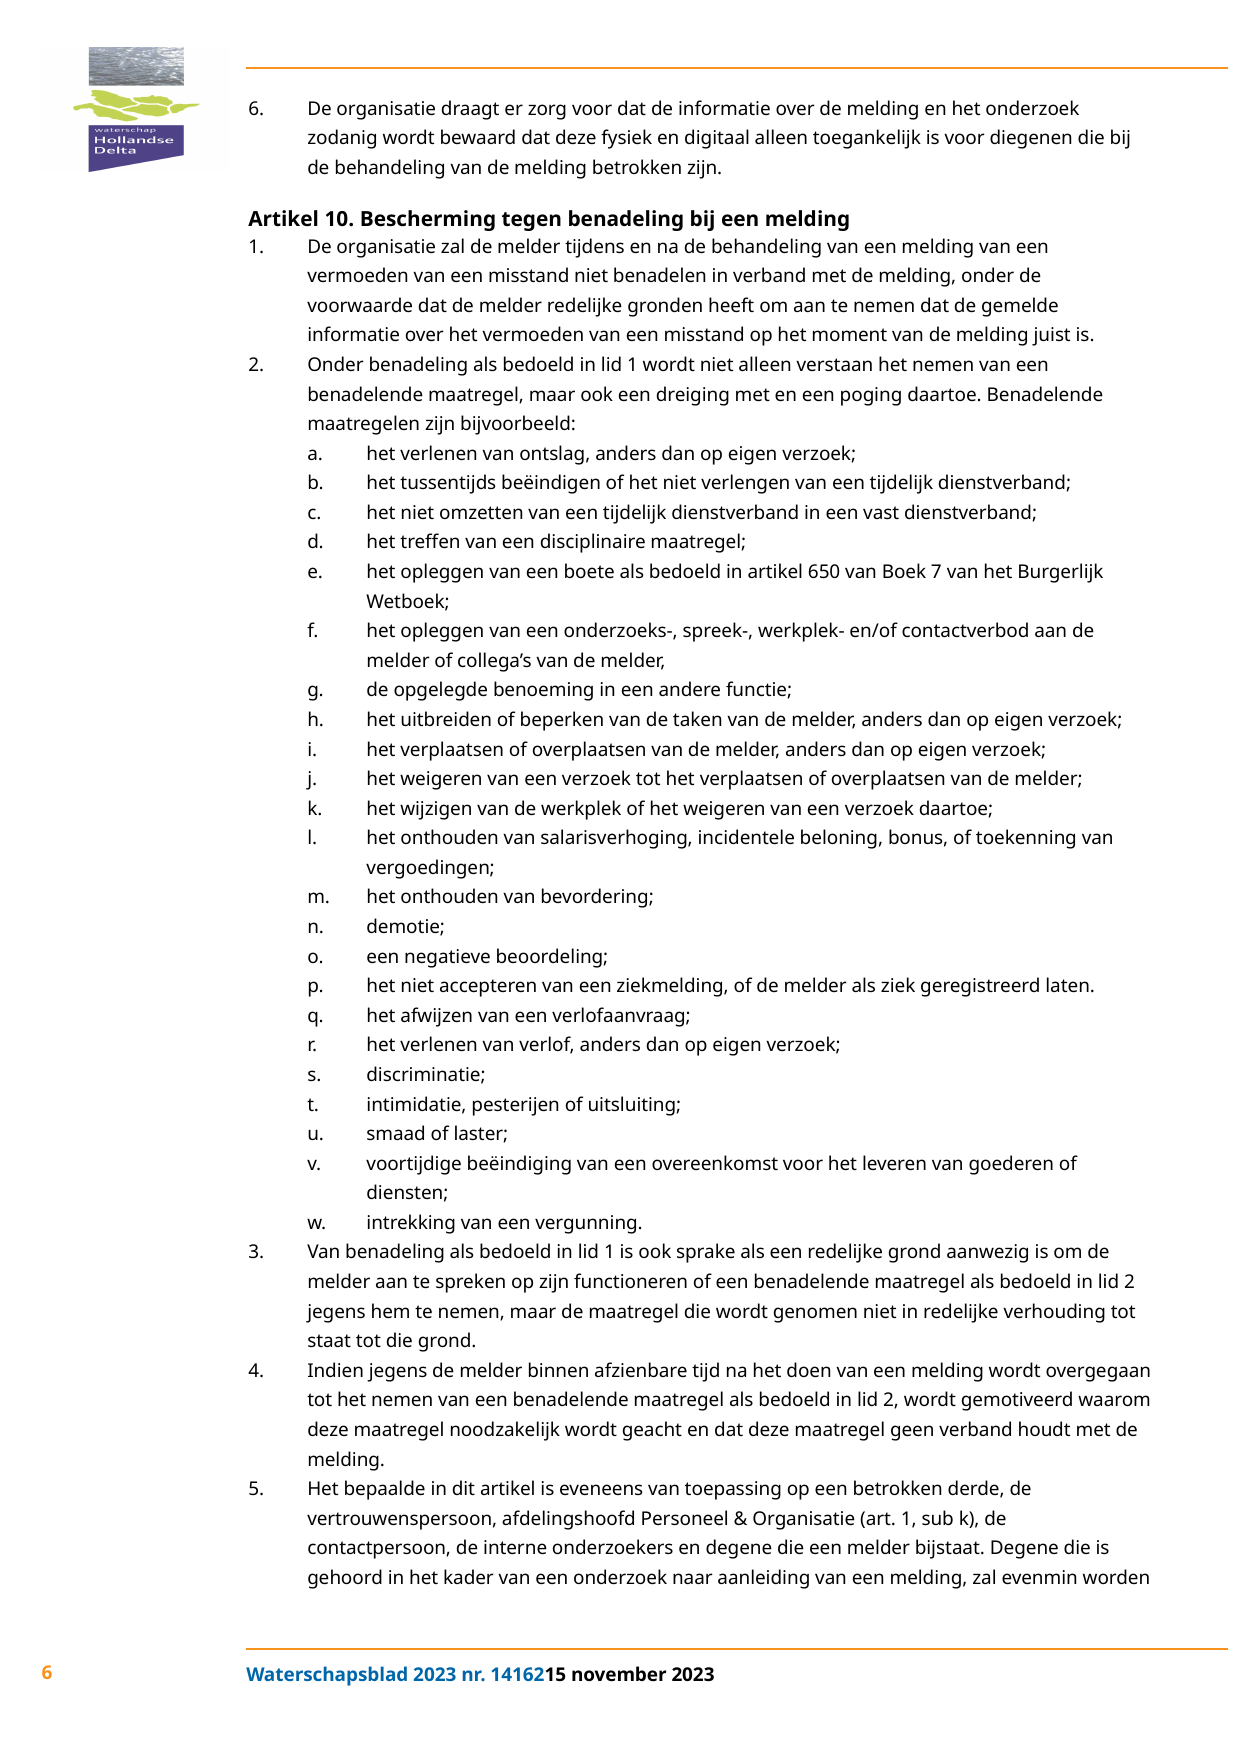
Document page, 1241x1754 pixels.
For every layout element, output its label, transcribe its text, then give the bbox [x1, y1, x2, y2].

list het onthouden van salarisverhoging, incidentele beloning, bonus, of toekenning van vergoedingen; [307, 824, 1152, 880]
list Indien jegens de melder binnen afzienbare tijd na het doen van een melding wordt overgegaan tot het nemen van een benadelende maatregel als bedoeld in lid 2, wordt gemotiveerd waarom deze maatregel noodzakelijk wordt geacht en dat deze maatregel geen verband houdt met de melding. [248, 1357, 1152, 1471]
list het niet accepteren van een ziekmelding, of de melder als ziek geregistreerd laten. [307, 972, 1152, 998]
list voortijdige beëindiging van een overeenkomst voor het leveren van goederen of diensten; [307, 1150, 1152, 1205]
list het tussentijds beëindigen of het niet verlengen van een tijdelijk dienstverband; [307, 469, 1152, 495]
list het verlenen van ontslag, anders dan op eigen verzoek; [307, 440, 1152, 466]
list het opleggen van een boete als bedoeld in artikel 650 van Boek 7 van het Burgerlijk Wetboek; [307, 558, 1152, 613]
list de opgelegde benoeming in een andere functie; [307, 677, 1152, 702]
list De organisatie zal de melder tijdens en na de behandeling van een melding van een vermoeden van een misstand niet benadelen in verband met de melding, onder de voorwaarde dat de melder redelijke gronden heeft om aan te nemen dat de gemelde informatie over het vermoeden van een misstand op het moment van de melding juist is. [248, 233, 1152, 347]
list het weigeren van een verzoek tot het verplaatsen of overplaatsen van de melder; [307, 765, 1152, 791]
list smaad of laster; [307, 1120, 1152, 1146]
list intimidatie, pesterijen of uitsluiting; [307, 1091, 1152, 1116]
list demotie; [307, 913, 1152, 939]
list intrekking van een vergunning. [307, 1209, 1152, 1235]
list het verlenen van verlof, anders dan op eigen verzoek; [307, 1032, 1152, 1057]
list Het bepaalde in dit artikel is eveneens van toepassing op een betrokken derde, de vertrouwenspersoon, afdelingshoofd Personeel & Organisatie (art. 1, sub k), de contactpersoon, de interne onderzoekers en degene die een melder bijstaat. Degene die is gehoord in het kader van een onderzoek naar aanleiding van een melding, zal evenmin worden [248, 1475, 1152, 1590]
list het onthouden van bevordering; [307, 884, 1152, 909]
list het treffen van een disciplinaire maatregel; [307, 529, 1152, 554]
list het opleggen van een onderzoeks-, spreek-, werkplek- en/of contactverbod aan de melder of collega’s van de melder, [307, 617, 1152, 673]
list het wijzigen van de werkplek of het weigeren van een verzoek daartoe; [307, 795, 1152, 821]
list Van benadeling als bedoeld in lid 1 is ook sprake als een redelijke grond aanwezig is om de melder aan te spreken op zijn functioneren of een benadelende maatregel als bedoeld in lid 2 jegens hem te nemen, maar de maatregel die wordt genomen niet in redelijke verhouding tot staat tot die grond. [248, 1239, 1152, 1353]
list het niet omzetten van een tijdelijk dienstverband in een vast dienstverband; [307, 499, 1152, 525]
list het afwijzen van een verlofaanvraag; [307, 1002, 1152, 1028]
list De organisatie draagt er zorg voor dat de informatie over de melding en het onderzoek zodanig wordt bewaard dat deze fysiek en digitaal alleen toegankelijk is voor diegenen die bij de behandeling van de melding betrokken zijn. [248, 95, 1152, 180]
list het uitbreiden of beperken van de taken van de melder, anders dan op eigen verzoek; [307, 706, 1152, 732]
list het verplaatsen of overplaatsen van de melder, anders dan op eigen verzoek; [307, 736, 1152, 761]
picture [41, 47, 231, 172]
list een negatieve beoordeling; [307, 943, 1152, 968]
list Onder benadeling als bedoeld in lid 1 wordt niet alleen verstaan het nemen van een benadelende maatregel, maar ook een dreiging met en een poging daartoe. Benadelende maatregelen zijn bijvoorbeeld: [248, 351, 1152, 436]
list discriminatie; [307, 1061, 1152, 1087]
text Artikel 10. Bescherming tegen benadeling bij een melding [248, 204, 1152, 233]
